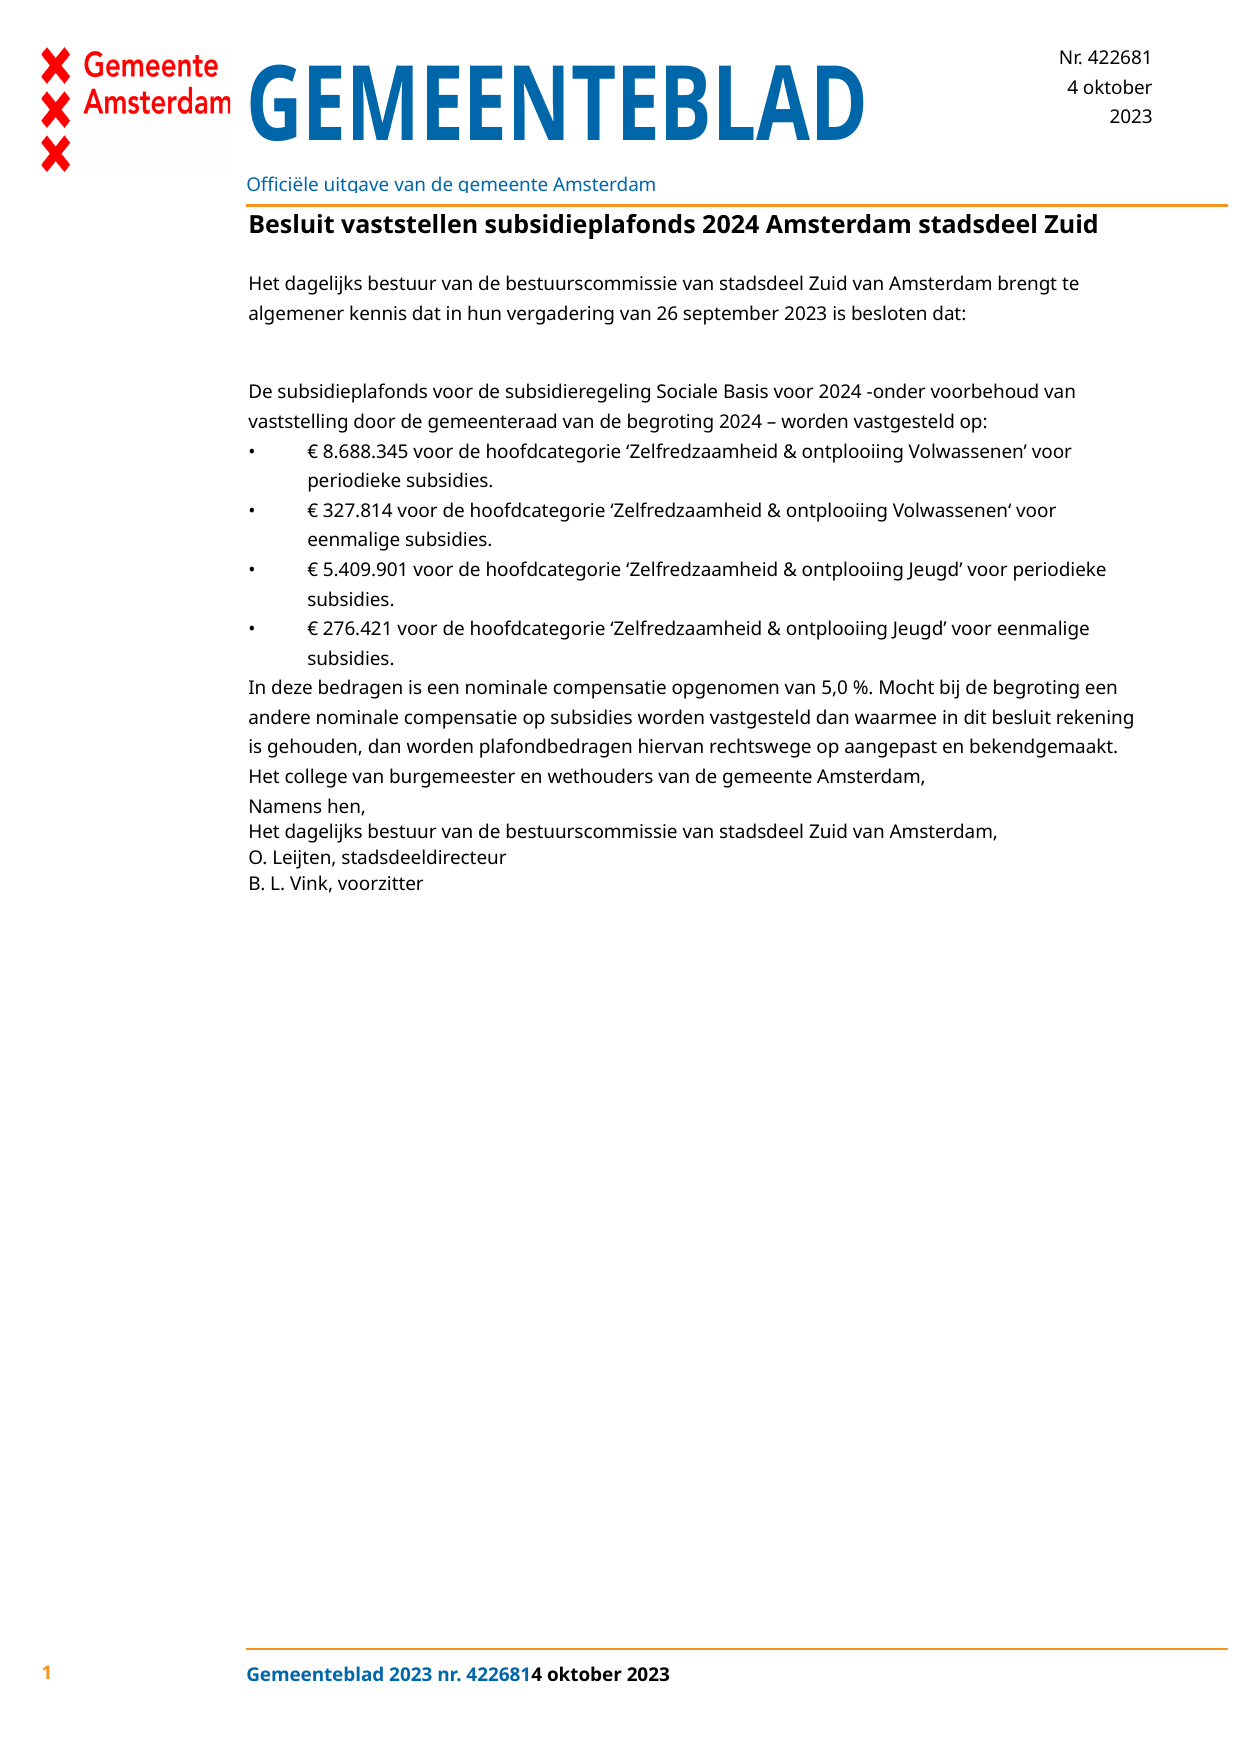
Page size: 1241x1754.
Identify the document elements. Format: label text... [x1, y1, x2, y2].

text O. Leijten, stadsdeeldirecteur [248, 844, 1152, 870]
text Namens hen, [248, 793, 1152, 819]
picture [41, 47, 231, 172]
list € 327.814 voor de hoofdcategorie ‘Zelfredzaamheid & ontplooiing Volwassenen‘ voor eenmalige subsidies. [248, 497, 1152, 552]
text Het dagelijks bestuur van de bestuurscommissie van stadsdeel Zuid van Amsterdam, [248, 819, 1152, 844]
text Besluit vaststellen subsidieplafonds 2024 Amsterdam stadsdeel Zuid [248, 207, 1152, 241]
text B. L. Vink, voorzitter [248, 870, 1152, 896]
text Het college van burgemeester en wethouders van de gemeente Amsterdam, [248, 763, 1152, 789]
list € 8.688.345 voor de hoofdcategorie ‘Zelfredzaamheid & ontplooiing Volwassenen’ voor periodieke subsidies. [248, 438, 1152, 493]
text Het dagelijks bestuur van de bestuurscommissie van stadsdeel Zuid van Amsterdam brengt te algemener kennis dat in hun vergadering van 26 september 2023 is besloten dat: [248, 270, 1152, 326]
text In deze bedragen is een nominale compensatie opgenomen van 5,0 %. Mocht bij de begroting een andere nominale compensatie op subsidies worden vastgesteld dan waarmee in dit besluit rekening is gehouden, dan worden plafondbedragen hiervan rechtswege op aangepast en bekendgemaakt. [248, 674, 1152, 759]
list € 5.409.901 voor de hoofdcategorie ‘Zelfredzaamheid & ontplooiing Jeugd’ voor periodieke subsidies. [248, 556, 1152, 612]
text De subsidieplafonds voor de subsidieregeling Sociale Basis voor 2024 -onder voorbehoud van vaststelling door de gemeenteraad van de begroting 2024 – worden vastgesteld op: [248, 379, 1152, 434]
list € 276.421 voor de hoofdcategorie ‘Zelfredzaamheid & ontplooiing Jeugd’ voor eenmalige subsidies. [248, 615, 1152, 671]
